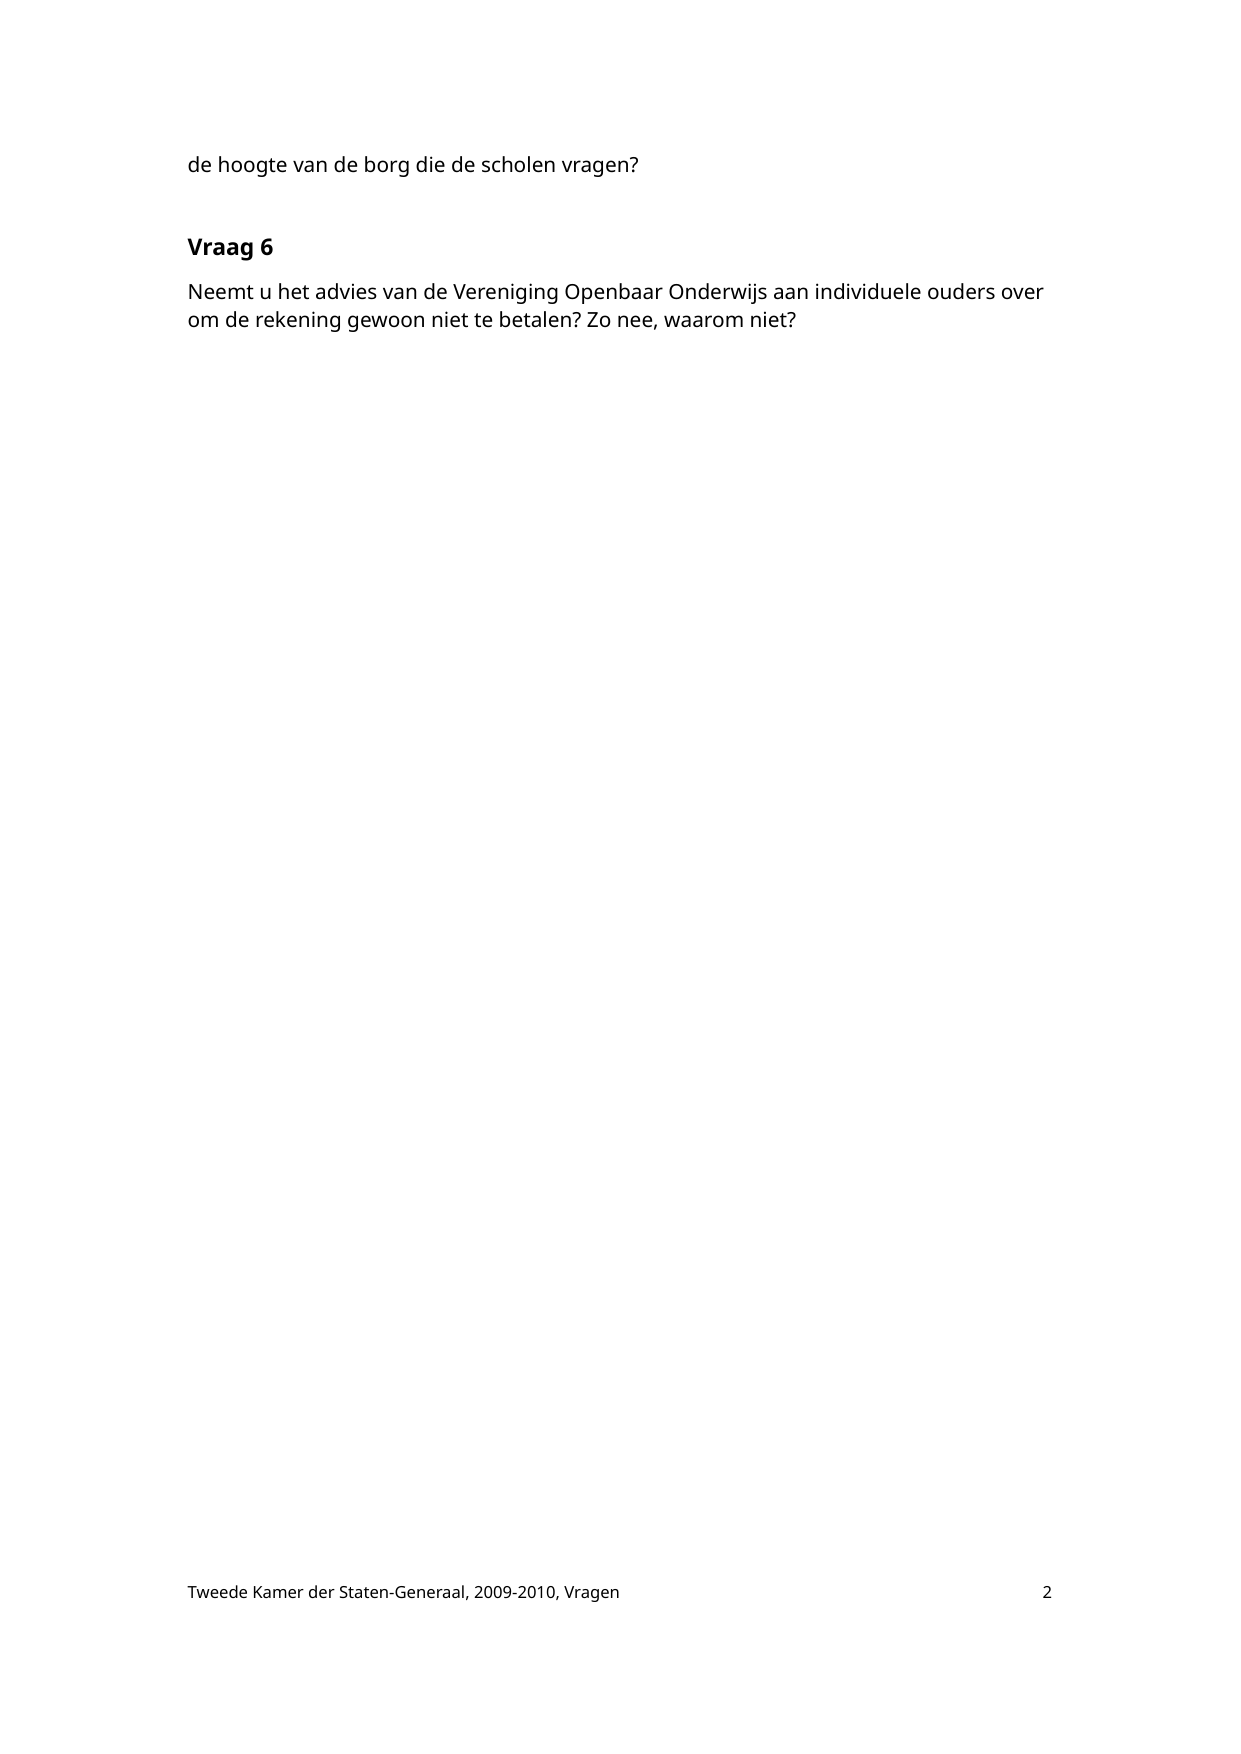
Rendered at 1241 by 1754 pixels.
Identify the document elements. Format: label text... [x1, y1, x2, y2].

text de hoogte van de borg die de scholen vragen? [187, 150, 1053, 178]
text Neemt u het advies van de Vereniging Openbaar Onderwijs aan individuele ouders over om de rekening gewoon niet te betalen? Zo nee, waarom niet? [187, 277, 1053, 334]
subtitle Vraag 6 [187, 231, 1053, 262]
